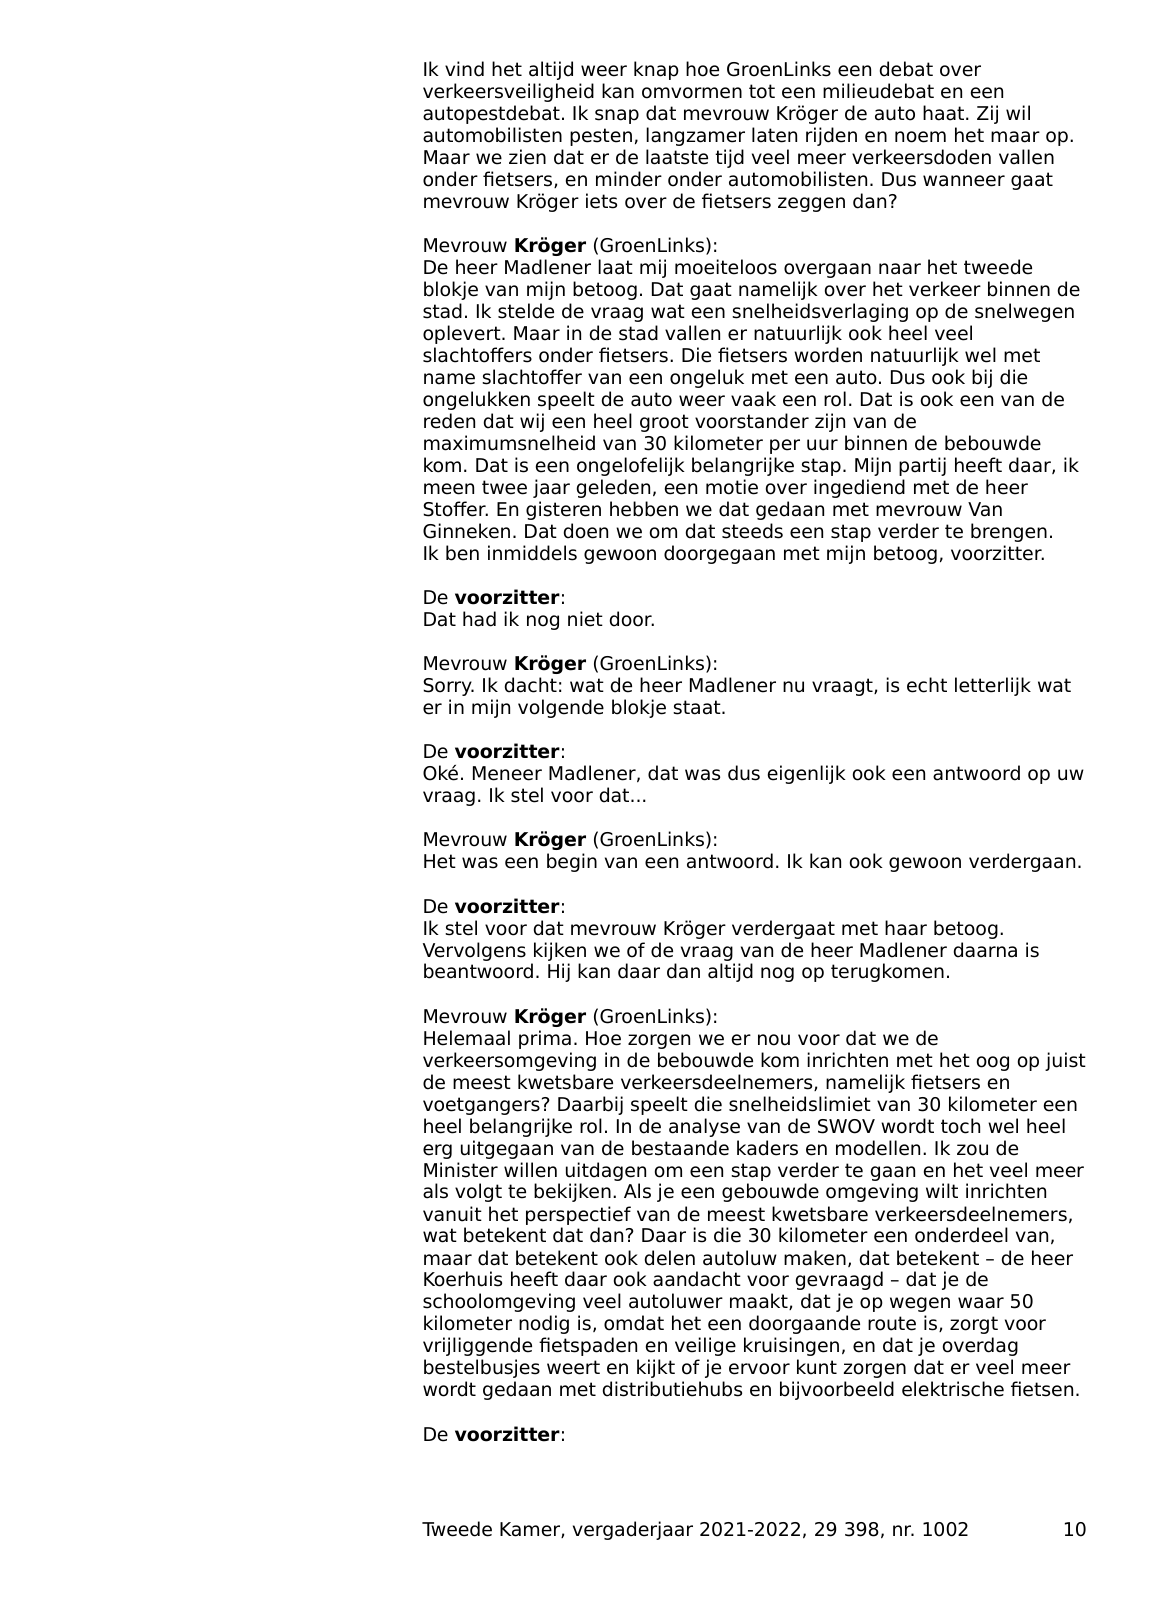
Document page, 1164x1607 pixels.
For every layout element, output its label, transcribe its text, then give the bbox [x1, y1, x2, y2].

text De voorzitter: [422, 1423, 1087, 1445]
text Helemaal prima. Hoe zorgen we er nou voor dat we de verkeersomgeving in de bebouwde kom inrichten met het oog op juist de meest kwetsbare verkeersdeelnemers, namelijk fietsers en voetgangers? Daarbij speelt die snelheidslimiet van 30 kilometer een heel belangrijke rol. In de analyse van de SWOV wordt toch wel heel erg uitgegaan van de bestaande kaders en modellen. Ik zou de Minister willen uitdagen om een stap verder te gaan en het veel meer als volgt te bekijken. Als je een gebouwde omgeving wilt inrichten vanuit het perspectief van de meest kwetsbare verkeersdeelnemers, wat betekent dat dan? Daar is die 30 kilometer een onderdeel van, maar dat betekent ook delen autoluw maken, dat betekent – de heer Koerhuis heeft daar ook aandacht voor gevraagd – dat je de schoolomgeving veel autoluwer maakt, dat je op wegen waar 50 kilometer nodig is, omdat het een doorgaande route is, zorgt voor vrijliggende fietspaden en veilige kruisingen, en dat je overdag bestelbusjes weert en kijkt of je ervoor kunt zorgen dat er veel meer wordt gedaan met distributiehubs en bijvoorbeeld elektrische fietsen. [422, 1028, 1087, 1401]
text Oké. Meneer Madlener, dat was dus eigenlijk ook een antwoord op uw vraag. Ik stel voor dat... [422, 763, 1087, 807]
text De voorzitter: [422, 587, 1087, 609]
text Mevrouw Kröger (GroenLinks): [422, 1006, 1087, 1028]
text Ik stel voor dat mevrouw Kröger verdergaat met haar betoog. Vervolgens kijken we of de vraag van de heer Madlener daarna is beantwoord. Hij kan daar dan altijd nog op terugkomen. [422, 917, 1087, 983]
text De heer Madlener laat mij moeiteloos overgaan naar het tweede blokje van mijn betoog. Dat gaat namelijk over het verkeer binnen de stad. Ik stelde de vraag wat een snelheidsverlaging op de snelwegen oplevert. Maar in de stad vallen er natuurlijk ook heel veel slachtoffers onder fietsers. Die fietsers worden natuurlijk wel met name slachtoffer van een ongeluk met een auto. Dus ook bij die ongelukken speelt de auto weer vaak een rol. Dat is ook een van de reden dat wij een heel groot voorstander zijn van de maximumsnelheid van 30 kilometer per uur binnen de bebouwde kom. Dat is een ongelofelijk belangrijke stap. Mijn partij heeft daar, ik meen twee jaar geleden, een motie over ingediend met de heer Stoffer. En gisteren hebben we dat gedaan met mevrouw Van Ginneken. Dat doen we om dat steeds een stap verder te brengen. [422, 257, 1087, 543]
text Mevrouw Kröger (GroenLinks): [422, 829, 1087, 851]
text Mevrouw Kröger (GroenLinks): [422, 235, 1087, 257]
text Dat had ik nog niet door. [422, 609, 1087, 631]
text De voorzitter: [422, 896, 1087, 917]
text Mevrouw Kröger (GroenLinks): [422, 653, 1087, 675]
text Sorry. Ik dacht: wat de heer Madlener nu vraagt, is echt letterlijk wat er in mijn volgende blokje staat. [422, 675, 1087, 719]
text Ik ben inmiddels gewoon doorgegaan met mijn betoog, voorzitter. [422, 543, 1087, 565]
text Ik vind het altijd weer knap hoe GroenLinks een debat over verkeersveiligheid kan omvormen tot een milieudebat en een autopestdebat. Ik snap dat mevrouw Kröger de auto haat. Zij wil automobilisten pesten, langzamer laten rijden en noem het maar op. Maar we zien dat er de laatste tijd veel meer verkeersdoden vallen onder fietsers, en minder onder automobilisten. Dus wanneer gaat mevrouw Kröger iets over de fietsers zeggen dan? [422, 59, 1087, 213]
text De voorzitter: [422, 741, 1087, 763]
text Het was een begin van een antwoord. Ik kan ook gewoon verdergaan. [422, 851, 1087, 873]
